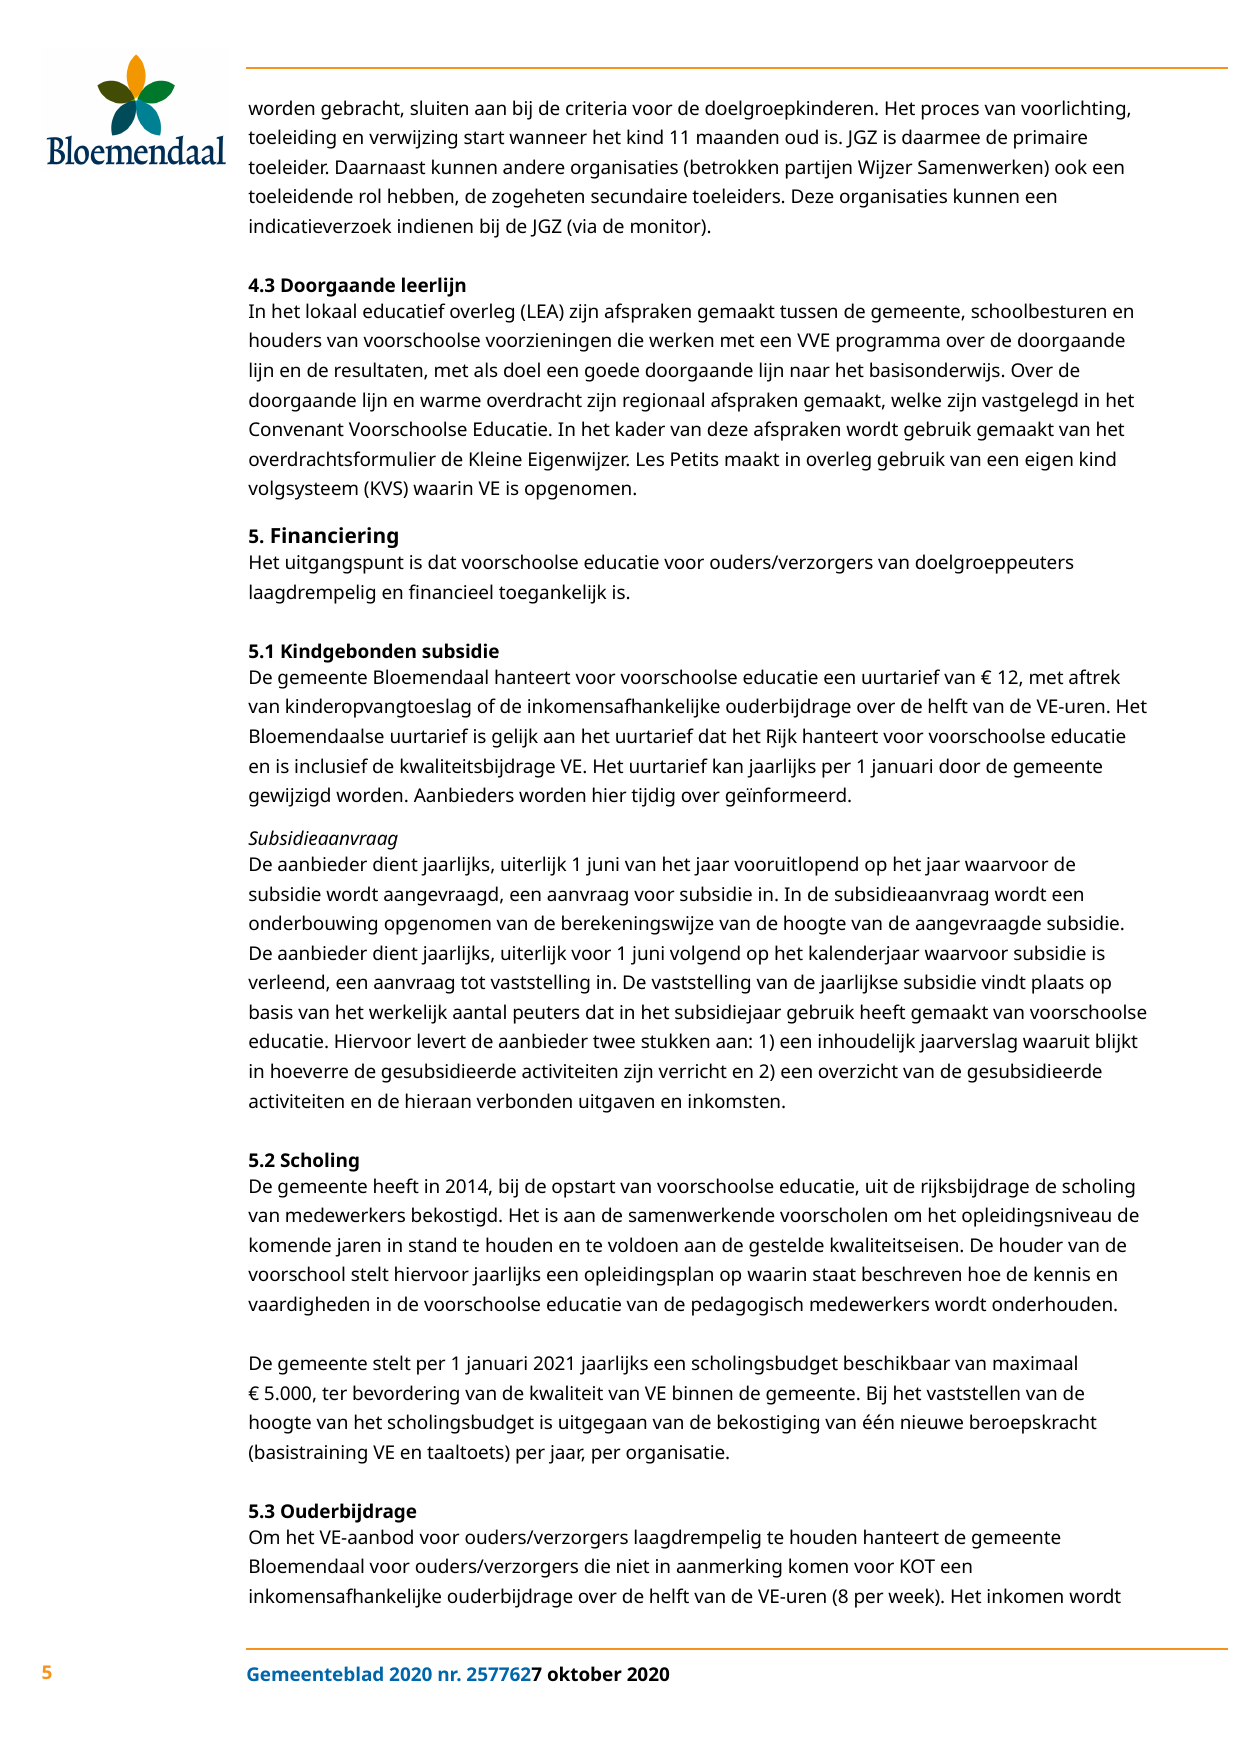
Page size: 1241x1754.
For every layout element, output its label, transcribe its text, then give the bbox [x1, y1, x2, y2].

text 5.3 Ouderbijdrage [248, 1498, 1152, 1524]
text De gemeente heeft in 2014, bij de opstart van voorschoolse educatie, uit de rijksbijdrage de scholing van medewerkers bekostigd. Het is aan de samenwerkende voorscholen om het opleidingsniveau de komende jaren in stand te houden en te voldoen aan de gestelde kwaliteitseisen. De houder van de voorschool stelt hiervoor jaarlijks een opleidingsplan op waarin staat beschreven hoe de kennis en vaardigheden in de voorschoolse educatie van de pedagogisch medewerkers wordt onderhouden. [248, 1173, 1152, 1317]
text Subsidieaanvraag [248, 826, 1152, 851]
text Om het VE-aanbod voor ouders/verzorgers laagdrempelig te houden hanteert de gemeente Bloemendaal voor ouders/verzorgers die niet in aanmerking komen voor KOT een inkomensafhankelijke ouderbijdrage over de helft van de VE-uren (8 per week). Het inkomen wordt [248, 1524, 1152, 1609]
text Het uitgangspunt is dat voorschoolse educatie voor ouders/verzorgers van doelgroeppeuters laagdrempelig en financieel toegankelijk is. [248, 549, 1152, 605]
text De aanbieder dient jaarlijks, uiterlijk 1 juni van het jaar vooruitlopend op het jaar waarvoor de subsidie wordt aangevraagd, een aanvraag voor subsidie in. In de subsidieaanvraag wordt een onderbouwing opgenomen van de berekeningswijze van de hoogte van de aangevraagde subsidie. De aanbieder dient jaarlijks, uiterlijk voor 1 juni volgend op het kalenderjaar waarvoor subsidie is verleend, een aanvraag tot vaststelling in. De vaststelling van de jaarlijkse subsidie vindt plaats op basis van het werkelijk aantal peuters dat in het subsidiejaar gebruik heeft gemaakt van voorschoolse educatie. Hiervoor levert de aanbieder twee stukken aan: 1) een inhoudelijk jaarverslag waaruit blijkt in hoeverre de gesubsidieerde activiteiten zijn verricht en 2) een overzicht van de gesubsidieerde activiteiten en de hieraan verbonden uitgaven en inkomsten. [248, 851, 1152, 1114]
text In het lokaal educatief overleg (LEA) zijn afspraken gemaakt tussen de gemeente, schoolbesturen en houders van voorschoolse voorzieningen die werken met een VVE programma over de doorgaande lijn en de resultaten, met als doel een goede doorgaande lijn naar het basisonderwijs. Over de doorgaande lijn en warme overdracht zijn regionaal afspraken gemaakt, welke zijn vastgelegd in het Convenant Voorschoolse Educatie. In het kader van deze afspraken wordt gebruik gemaakt van het overdrachtsformulier de Kleine Eigenwijzer. Les Petits maakt in overleg gebruik van een eigen kind volgsysteem (KVS) waarin VE is opgenomen. [248, 298, 1152, 501]
text worden gebracht, sluiten aan bij de criteria voor de doelgroepkinderen. Het proces van voorlichting, toeleiding en verwijzing start wanneer het kind 11 maanden oud is. JGZ is daarmee de primaire toeleider. Daarnaast kunnen andere organisaties (betrokken partijen Wijzer Samenwerken) ook een toeleidende rol hebben, de zogeheten secundaire toeleiders. Deze organisaties kunnen een indicatieverzoek indienen bij de JGZ (via de monitor). [248, 95, 1152, 239]
text De gemeente stelt per 1 januari 2021 jaarlijks een scholingsbudget beschikbaar van maximaal € 5.000, ter bevordering van de kwaliteit van VE binnen de gemeente. Bij het vaststellen van de hoogte van het scholingsbudget is uitgegaan van de bekostiging van één nieuwe beroepskracht (basistraining VE en taaltoets) per jaar, per organisatie. [248, 1350, 1152, 1465]
picture [41, 47, 231, 172]
text 4.3 Doorgaande leerlijn [248, 272, 1152, 298]
text 5.1 Kindgebonden subsidie [248, 638, 1152, 664]
text De gemeente Bloemendaal hanteert voor voorschoolse educatie een uurtarief van € 12, met aftrek van kinderopvangtoeslag of de inkomensafhankelijke ouderbijdrage over de helft van de VE-uren. Het Bloemendaalse uurtarief is gelijk aan het uurtarief dat het Rijk hanteert voor voorschoolse educatie en is inclusief de kwaliteitsbijdrage VE. Het uurtarief kan jaarlijks per 1 januari door de gemeente gewijzigd worden. Aanbieders worden hier tijdig over geïnformeerd. [248, 664, 1152, 808]
text 5.2 Scholing [248, 1147, 1152, 1173]
text 5. Financiering [248, 521, 1152, 549]
